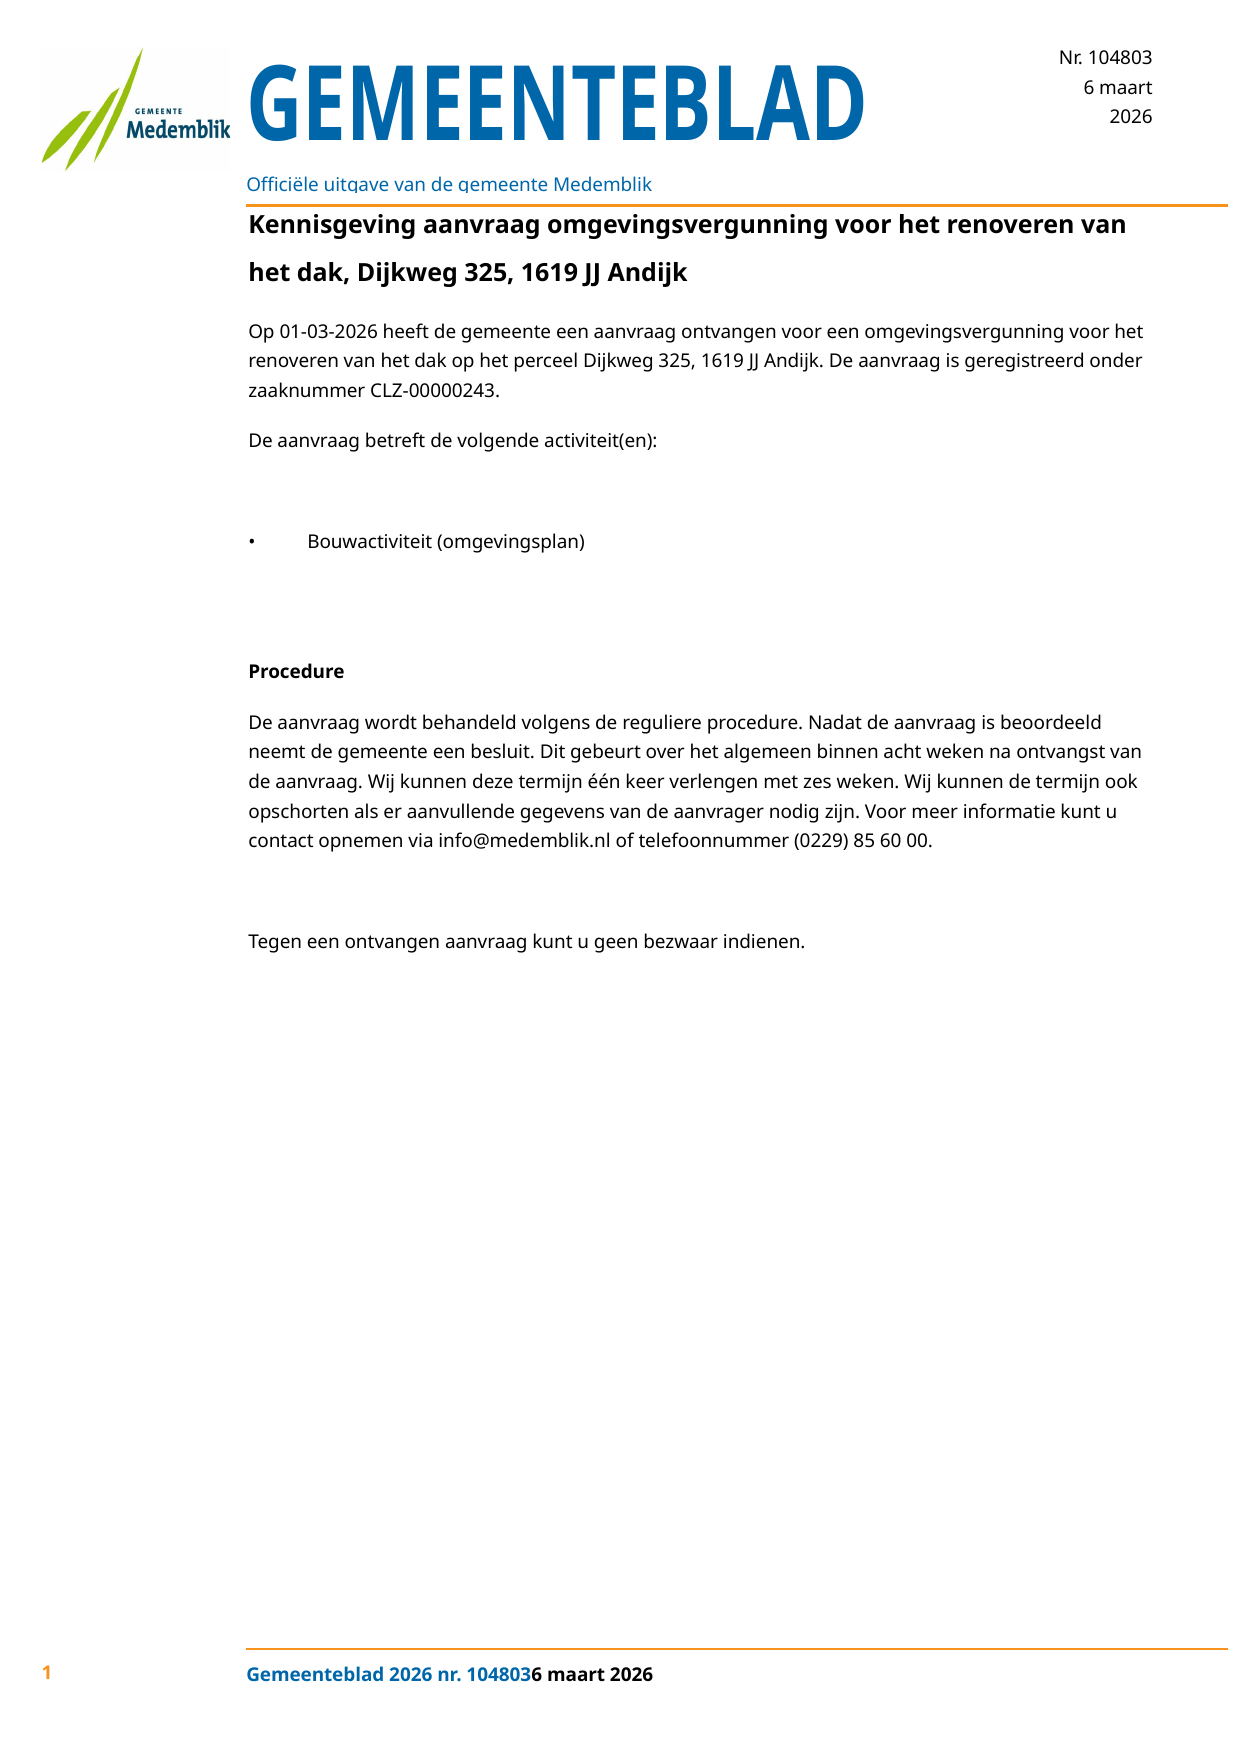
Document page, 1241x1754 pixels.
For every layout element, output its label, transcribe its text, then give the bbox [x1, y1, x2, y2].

text Kennisgeving aanvraag omgevingsvergunning voor het renoveren van het dak, Dijkweg 325, 1619 JJ Andijk [248, 207, 1152, 288]
text De aanvraag wordt behandeld volgens de reguliere procedure. Nadat de aanvraag is beoordeeld neemt de gemeente een besluit. Dit gebeurt over het algemeen binnen acht weken na ontvangst van de aanvraag. Wij kunnen deze termijn één keer verlengen met zes weken. Wij kunnen de termijn ook opschorten als er aanvullende gegevens van de aanvrager nodig zijn. Voor meer informatie kunt u contact opnemen via info@medemblik.nl of telefoonnummer (0229) 85 60 00. [248, 709, 1152, 853]
picture [41, 47, 231, 172]
text Procedure [248, 659, 1152, 684]
text Op 01-03-2026 heeft de gemeente een aanvraag ontvangen voor een omgevingsvergunning voor het renoveren van het dak op het perceel Dijkweg 325, 1619 JJ Andijk. De aanvraag is geregistreerd onder zaaknummer CLZ-00000243. [248, 318, 1152, 403]
text De aanvraag betreft de volgende activiteit(en): [248, 427, 1152, 453]
list Bouwactiviteit (omgevingsplan) [248, 528, 1152, 554]
text Tegen een ontvangen aanvraag kunt u geen bezwaar indienen. [248, 928, 1152, 954]
